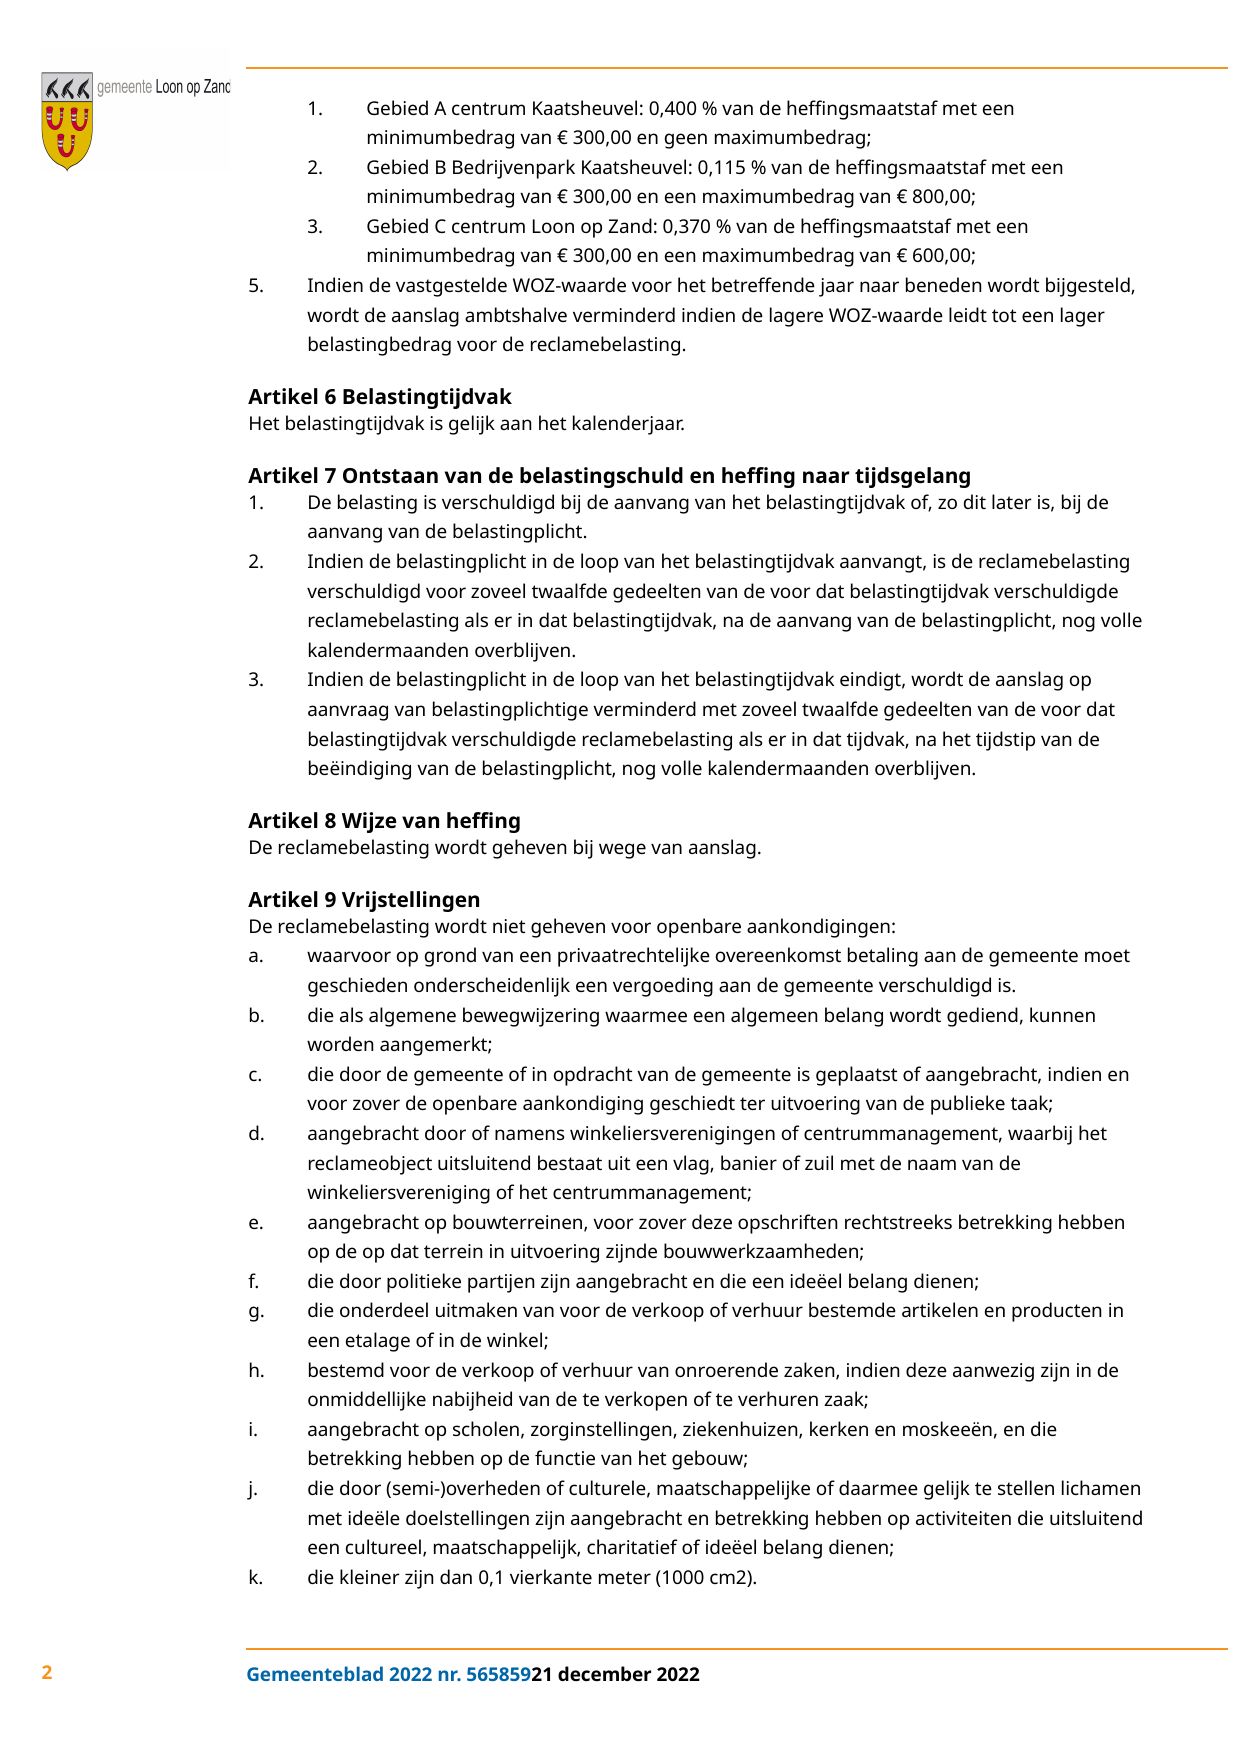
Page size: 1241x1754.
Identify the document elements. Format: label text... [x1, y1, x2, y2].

list Gebied B Bedrijvenpark Kaatsheuvel: 0,115 % van de heffingsmaatstaf met een minimumbedrag van € 300,00 en een maximumbedrag van € 800,00; [307, 154, 1152, 209]
list Gebied A centrum Kaatsheuvel: 0,400 % van de heffingsmaatstaf met een minimumbedrag van € 300,00 en geen maximumbedrag; [307, 95, 1152, 150]
list die door politieke partijen zijn aangebracht en die een ideëel belang dienen; [248, 1268, 1152, 1294]
list die door (semi-)overheden of culturele, maatschappelijke of daarmee gelijk te stellen lichamen met ideële doelstellingen zijn aangebracht en betrekking hebben op activiteiten die uitsluitend een cultureel, maatschappelijk, charitatief of ideëel belang dienen; [248, 1475, 1152, 1560]
text De reclamebelasting wordt geheven bij wege van aanslag. [248, 834, 1152, 860]
list aangebracht op bouwterreinen, voor zover deze opschriften rechtstreeks betrekking hebben op de op dat terrein in uitvoering zijnde bouwwerkzaamheden; [248, 1209, 1152, 1264]
list De belasting is verschuldigd bij de aanvang van het belastingtijdvak of, zo dit later is, bij de aanvang van de belastingplicht. [248, 489, 1152, 544]
list die als algemene bewegwijzering waarmee een algemeen belang wordt gediend, kunnen worden aangemerkt; [248, 1002, 1152, 1057]
text Artikel 6 Belastingtijdvak [248, 382, 1152, 410]
list die kleiner zijn dan 0,1 vierkante meter (1000 cm2). [248, 1564, 1152, 1590]
list Indien de belastingplicht in de loop van het belastingtijdvak eindigt, wordt de aanslag op aanvraag van belastingplichtige verminderd met zoveel twaalfde gedeelten van de voor dat belastingtijdvak verschuldigde reclamebelasting als er in dat tijdvak, na het tijdstip van de beëindiging van de belastingplicht, nog volle kalendermaanden overblijven. [248, 667, 1152, 781]
list Gebied C centrum Loon op Zand: 0,370 % van de heffingsmaatstaf met een minimumbedrag van € 300,00 en een maximumbedrag van € 600,00; [307, 213, 1152, 268]
list aangebracht op scholen, zorginstellingen, ziekenhuizen, kerken en moskeeën, en die betrekking hebben op de functie van het gebouw; [248, 1416, 1152, 1471]
list die door de gemeente of in opdracht van de gemeente is geplaatst of aangebracht, indien en voor zover de openbare aankondiging geschiedt ter uitvoering van de publieke taak; [248, 1061, 1152, 1116]
text Artikel 7 Ontstaan van de belastingschuld en heffing naar tijdsgelang [248, 461, 1152, 489]
text De reclamebelasting wordt niet geheven voor openbare aankondigingen: [248, 913, 1152, 939]
list Indien de vastgestelde WOZ-waarde voor het betreffende jaar naar beneden wordt bijgesteld, wordt de aanslag ambtshalve verminderd indien de lagere WOZ-waarde leidt tot een lager belastingbedrag voor de reclamebelasting. [248, 272, 1152, 357]
text Artikel 8 Wijze van heffing [248, 806, 1152, 834]
list Indien de belastingplicht in de loop van het belastingtijdvak aanvangt, is de reclamebelasting verschuldigd voor zoveel twaalfde gedeelten van de voor dat belastingtijdvak verschuldigde reclamebelasting als er in dat belastingtijdvak, na de aanvang van de belastingplicht, nog volle kalendermaanden overblijven. [248, 548, 1152, 663]
list die onderdeel uitmaken van voor de verkoop of verhuur bestemde artikelen en producten in een etalage of in de winkel; [248, 1298, 1152, 1353]
picture [41, 47, 231, 172]
list bestemd voor de verkoop of verhuur van onroerende zaken, indien deze aanwezig zijn in de onmiddellijke nabijheid van de te verkopen of te verhuren zaak; [248, 1357, 1152, 1412]
list waarvoor op grond van een privaatrechtelijke overeenkomst betaling aan de gemeente moet geschieden onderscheidenlijk een vergoeding aan de gemeente verschuldigd is. [248, 943, 1152, 998]
text Artikel 9 Vrijstellingen [248, 885, 1152, 913]
list aangebracht door of namens winkeliersverenigingen of centrummanagement, waarbij het reclameobject uitsluitend bestaat uit een vlag, banier of zuil met de naam van de winkeliersvereniging of het centrummanagement; [248, 1120, 1152, 1205]
text Het belastingtijdvak is gelijk aan het kalenderjaar. [248, 410, 1152, 436]
